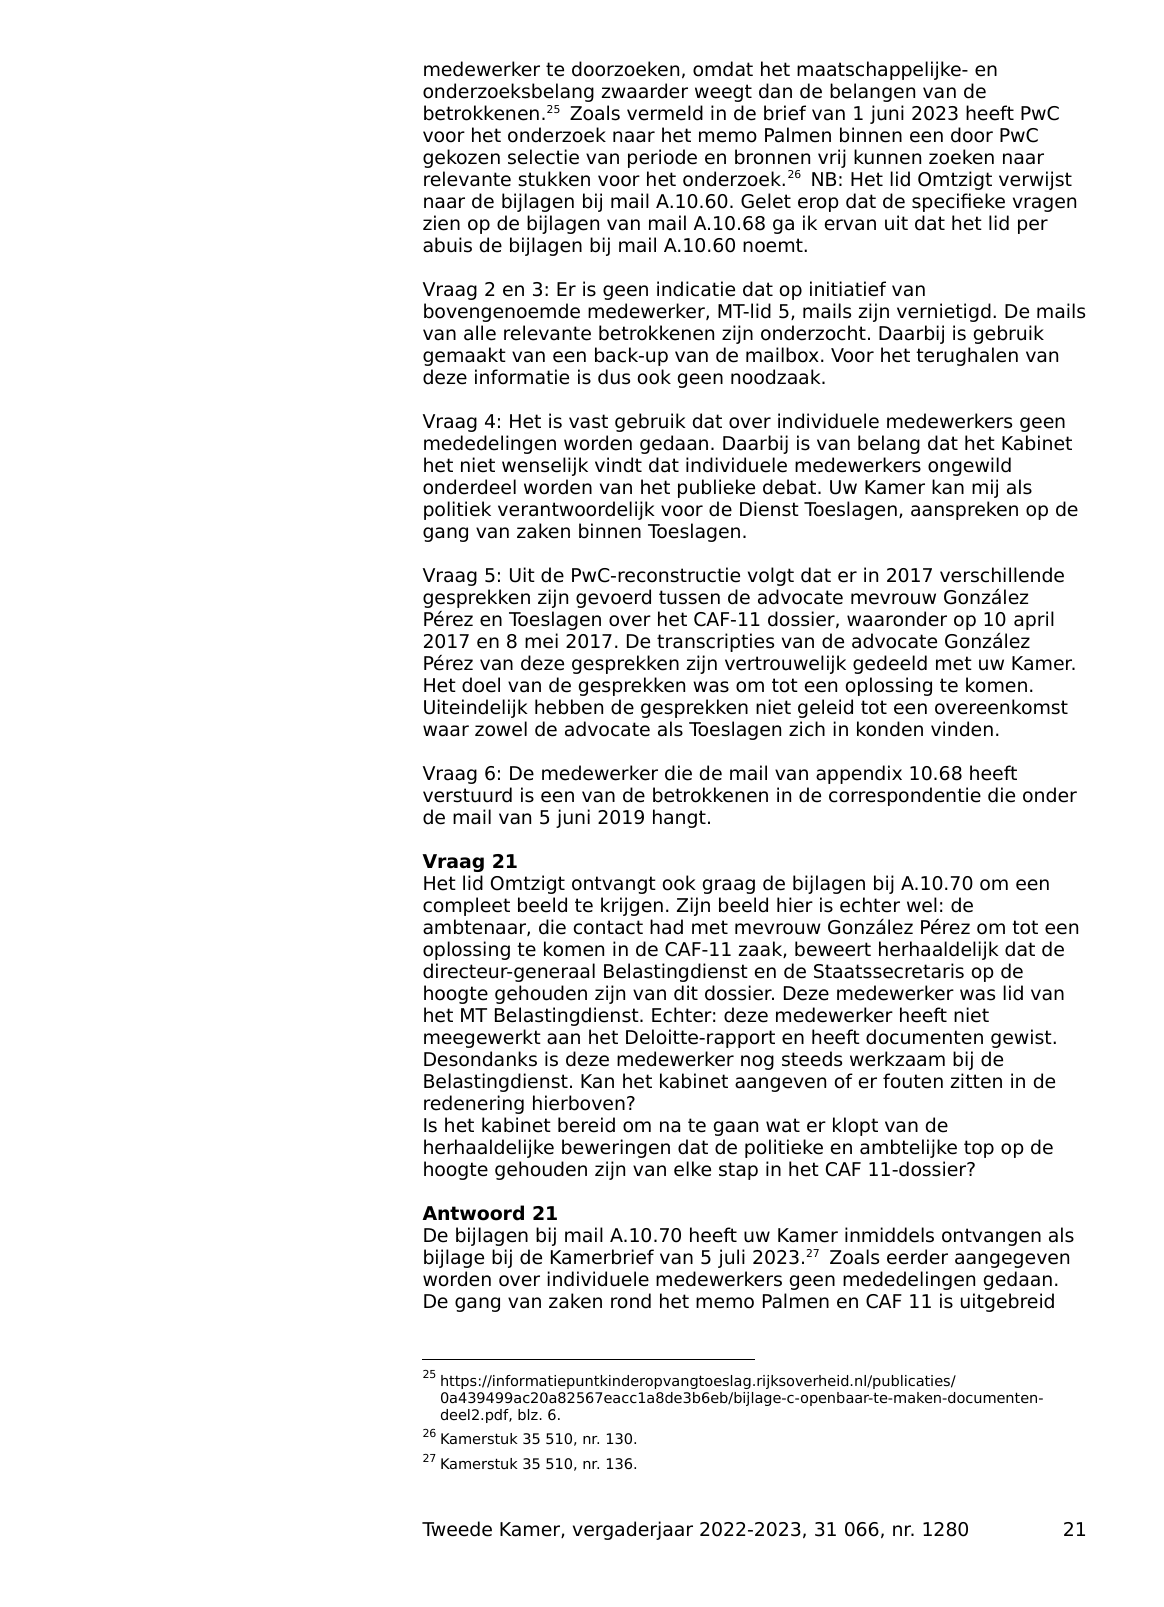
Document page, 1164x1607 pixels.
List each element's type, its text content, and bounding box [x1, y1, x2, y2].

text Is het kabinet bereid om na te gaan wat er klopt van de herhaaldelijke beweringen dat de politieke en ambtelijke top op de hoogte gehouden zijn van elke stap in het CAF 11-dossier? [422, 1115, 1087, 1181]
text Het lid Omtzigt ontvangt ook graag de bijlagen bij A.10.70 om een compleet beeld te krijgen. Zijn beeld hier is echter wel: de ambtenaar, die contact had met mevrouw González Pérez om tot een oplossing te komen in de CAF-11 zaak, beweert herhaaldelijk dat de directeur-generaal Belastingdienst en de Staatssecretaris op de hoogte gehouden zijn van dit dossier. Deze medewerker was lid van het MT Belastingdienst. Echter: deze medewerker heeft niet meegewerkt aan het Deloitte-rapport en heeft documenten gewist. Desondanks is deze medewerker nog steeds werkzaam bij de Belastingdienst. Kan het kabinet aangeven of er fouten zitten in de redenering hierboven? [422, 873, 1087, 1115]
text Antwoord 21 [422, 1203, 1087, 1225]
text Kamerstuk 35 510, nr. 130. [422, 1427, 1087, 1449]
text De bijlagen bij mail A.10.70 heeft uw Kamer inmiddels ontvangen als bijlage bij de Kamerbrief van 5 juli 2023. Zoals eerder aangegeven worden over individuele medewerkers geen mededelingen gedaan. De gang van zaken rond het memo Palmen en CAF 11 is uitgebreid [422, 1225, 1087, 1313]
text Vraag 4: Het is vast gebruik dat over individuele medewerkers geen mededelingen worden gedaan. Daarbij is van belang dat het Kabinet het niet wenselijk vindt dat individuele medewerkers ongewild onderdeel worden van het publieke debat. Uw Kamer kan mij als politiek verantwoordelijk voor de Dienst Toeslagen, aanspreken op de gang van zaken binnen Toeslagen. [422, 411, 1087, 543]
text Vraag 5: Uit de PwC-reconstructie volgt dat er in 2017 verschillende gesprekken zijn gevoerd tussen de advocate mevrouw González Pérez en Toeslagen over het CAF-11 dossier, waaronder op 10 april 2017 en 8 mei 2017. De transcripties van de advocate González Pérez van deze gesprekken zijn vertrouwelijk gedeeld met uw Kamer. Het doel van de gesprekken was om tot een oplossing te komen. Uiteindelijk hebben de gesprekken niet geleid tot een overeenkomst waar zowel de advocate als Toeslagen zich in konden vinden. [422, 565, 1087, 741]
text Kamerstuk 35 510, nr. 136. [422, 1452, 1087, 1474]
text medewerker te doorzoeken, omdat het maatschappelijke- en onderzoeksbelang zwaarder weegt dan de belangen van de betrokkenen. Zoals vermeld in de brief van 1 juni 2023 heeft PwC voor het onderzoek naar het memo Palmen binnen een door PwC gekozen selectie van periode en bronnen vrij kunnen zoeken naar relevante stukken voor het onderzoek. NB: Het lid Omtzigt verwijst naar de bijlagen bij mail A.10.60. Gelet erop dat de specifieke vragen zien op de bijlagen van mail A.10.68 ga ik ervan uit dat het lid per abuis de bijlagen bij mail A.10.60 noemt. [422, 59, 1087, 257]
text Vraag 21 [422, 851, 1087, 873]
text https://informatiepuntkinderopvangtoeslag.rijksoverheid.nl/publicaties/0a439499ac20a82567eacc1a8de3b6eb/bijlage-c-openbaar-te-maken-documenten-deel2.pdf, blz. 6. [422, 1368, 1087, 1424]
text Vraag 6: De medewerker die de mail van appendix 10.68 heeft verstuurd is een van de betrokkenen in de correspondentie die onder de mail van 5 juni 2019 hangt. [422, 763, 1087, 829]
text Vraag 2 en 3: Er is geen indicatie dat op initiatief van bovengenoemde medewerker, MT-lid 5, mails zijn vernietigd. De mails van alle relevante betrokkenen zijn onderzocht. Daarbij is gebruik gemaakt van een back-up van de mailbox. Voor het terughalen van deze informatie is dus ook geen noodzaak. [422, 279, 1087, 389]
